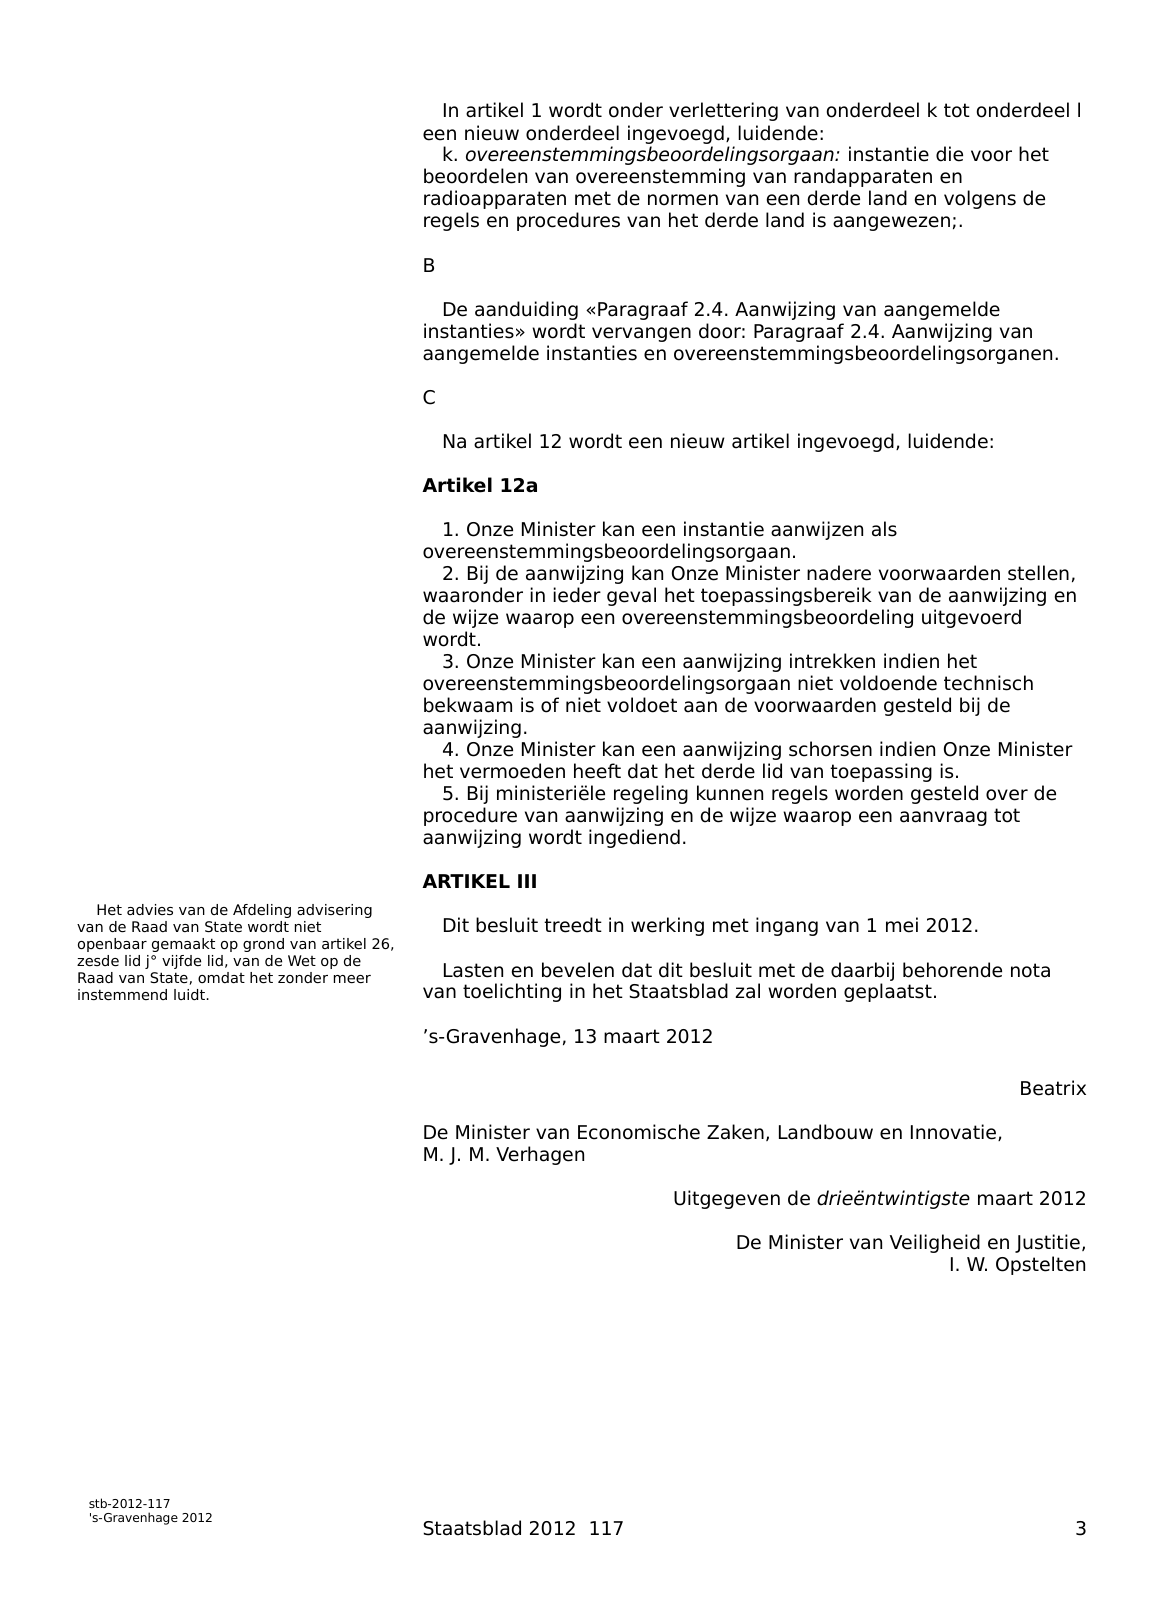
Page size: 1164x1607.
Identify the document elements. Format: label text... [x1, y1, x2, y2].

text Na artikel 12 wordt een nieuw artikel ingevoegd, luidende: [422, 431, 1087, 453]
text Het advies van de Afdeling advisering van de Raad van State wordt niet openbaar gemaakt op grond van artikel 26, zesde lid j° vijfde lid, van de Wet op de Raad van State, omdat het zonder meer instemmend luidt. [77, 902, 396, 1003]
text 's-Gravenhage 2012 [88, 1511, 323, 1525]
text De Minister van Veiligheid en Justitie, I. W. Opstelten [422, 1232, 1087, 1276]
subtitle Artikel 12a [422, 475, 1087, 497]
text Uitgegeven de drieëntwintigste maart 2012 [422, 1188, 1087, 1210]
text Dit besluit treedt in werking met ingang van 1 mei 2012. [422, 915, 1087, 937]
text De aanduiding «Paragraaf 2.4. Aanwijzing van aangemelde instanties» wordt vervangen door: Paragraaf 2.4. Aanwijzing van aangemelde instanties en overeenstemmingsbeoordelingsorganen. [422, 299, 1087, 364]
text ’s-Gravenhage, 13 maart 2012 [422, 1026, 1087, 1048]
text Lasten en bevelen dat dit besluit met de daarbij behorende nota van toelichting in het Staatsblad zal worden geplaatst. [422, 959, 1087, 1003]
text 1. Onze Minister kan een instantie aanwijzen als overeenstemmingsbeoordelingsorgaan. [422, 519, 1087, 563]
text Beatrix [422, 1078, 1087, 1099]
text 2. Bij de aanwijzing kan Onze Minister nadere voorwaarden stellen, waaronder in ieder geval het toepassingsbereik van de aanwijzing en de wijze waarop een overeenstemmingsbeoordeling uitgevoerd wordt. [422, 563, 1087, 651]
text 4. Onze Minister kan een aanwijzing schorsen indien Onze Minister het vermoeden heeft dat het derde lid van toepassing is. [422, 739, 1087, 783]
text k. overeenstemmingsbeoordelingsorgaan: instantie die voor het beoordelen van overeenstemming van randapparaten en radioapparaten met de normen van een derde land en volgens de regels en procedures van het derde land is aangewezen;. [422, 144, 1087, 232]
text C [422, 387, 1087, 409]
subtitle ARTIKEL III [422, 871, 1087, 893]
text De Minister van Economische Zaken, Landbouw en Innovatie, M. J. M. Verhagen [422, 1122, 1087, 1166]
text 3. Onze Minister kan een aanwijzing intrekken indien het overeenstemmingsbeoordelingsorgaan niet voldoende technisch bekwaam is of niet voldoet aan de voorwaarden gesteld bij de aanwijzing. [422, 651, 1087, 739]
text B [422, 254, 1087, 276]
text stb-2012-117 [88, 1497, 323, 1511]
text In artikel 1 wordt onder verlettering van onderdeel k tot onderdeel l een nieuw onderdeel ingevoegd, luidende: [422, 100, 1087, 144]
text 5. Bij ministeriële regeling kunnen regels worden gesteld over de procedure van aanwijzing en de wijze waarop een aanvraag tot aanwijzing wordt ingediend. [422, 783, 1087, 849]
